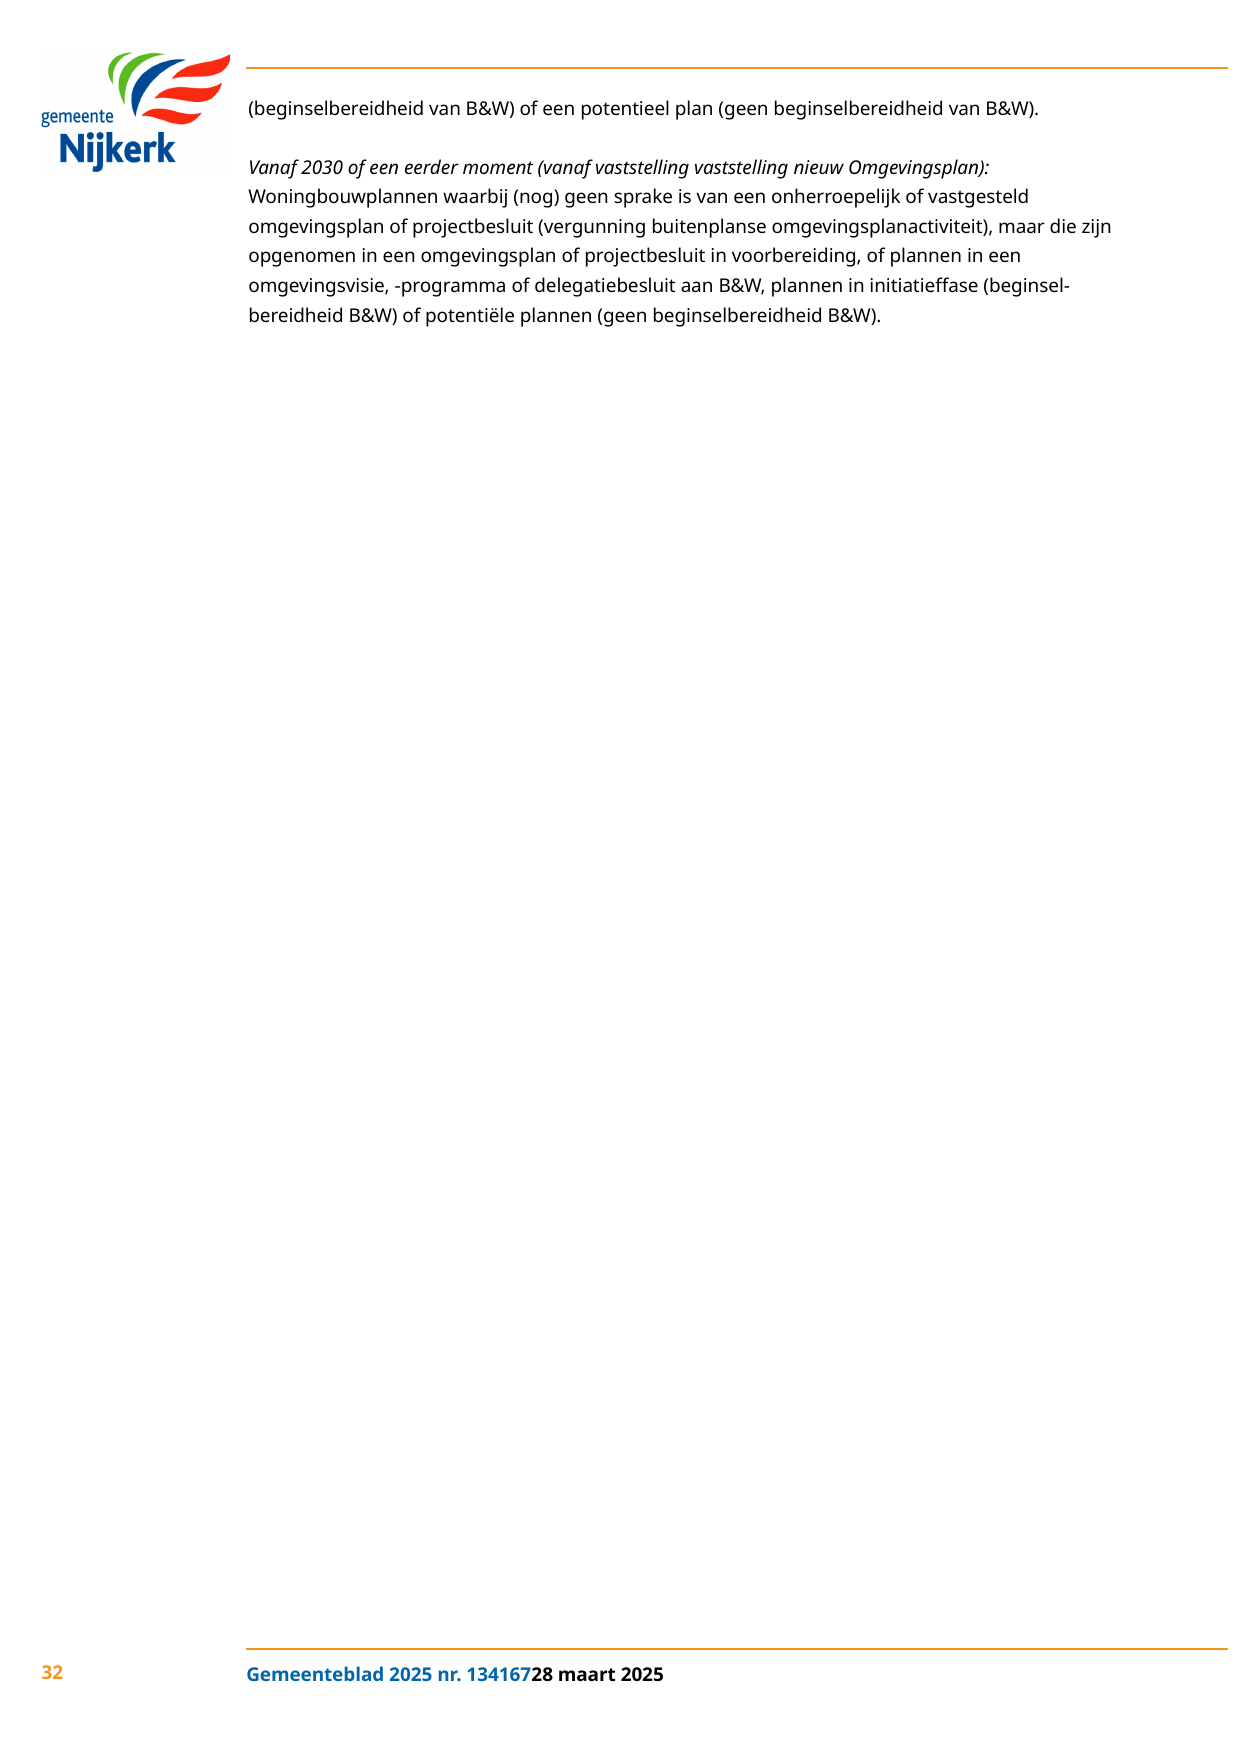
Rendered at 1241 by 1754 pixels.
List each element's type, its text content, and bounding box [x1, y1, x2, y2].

text Woningbouwplannen waarbij (nog) geen sprake is van een onherroepelijk of vastgesteld omgevingsplan of projectbesluit (vergunning buitenplanse omgevingsplanactiviteit), maar die zijn opgenomen in een omgevingsplan of projectbesluit in voorbereiding, of plannen in een omgevingsvisie, -programma of delegatiebesluit aan B&W, plannen in initiatieffase (beginsel- bereidheid B&W) of potentiële plannen (geen beginselbereidheid B&W). [248, 183, 1152, 328]
picture [41, 47, 231, 172]
text Vanaf 2030 of een eerder moment (vanaf vaststelling vaststelling nieuw Omgevingsplan): [248, 154, 1152, 180]
text (beginselbereidheid van B&W) of een potentieel plan (geen beginselbereidheid van B&W). [248, 95, 1152, 121]
